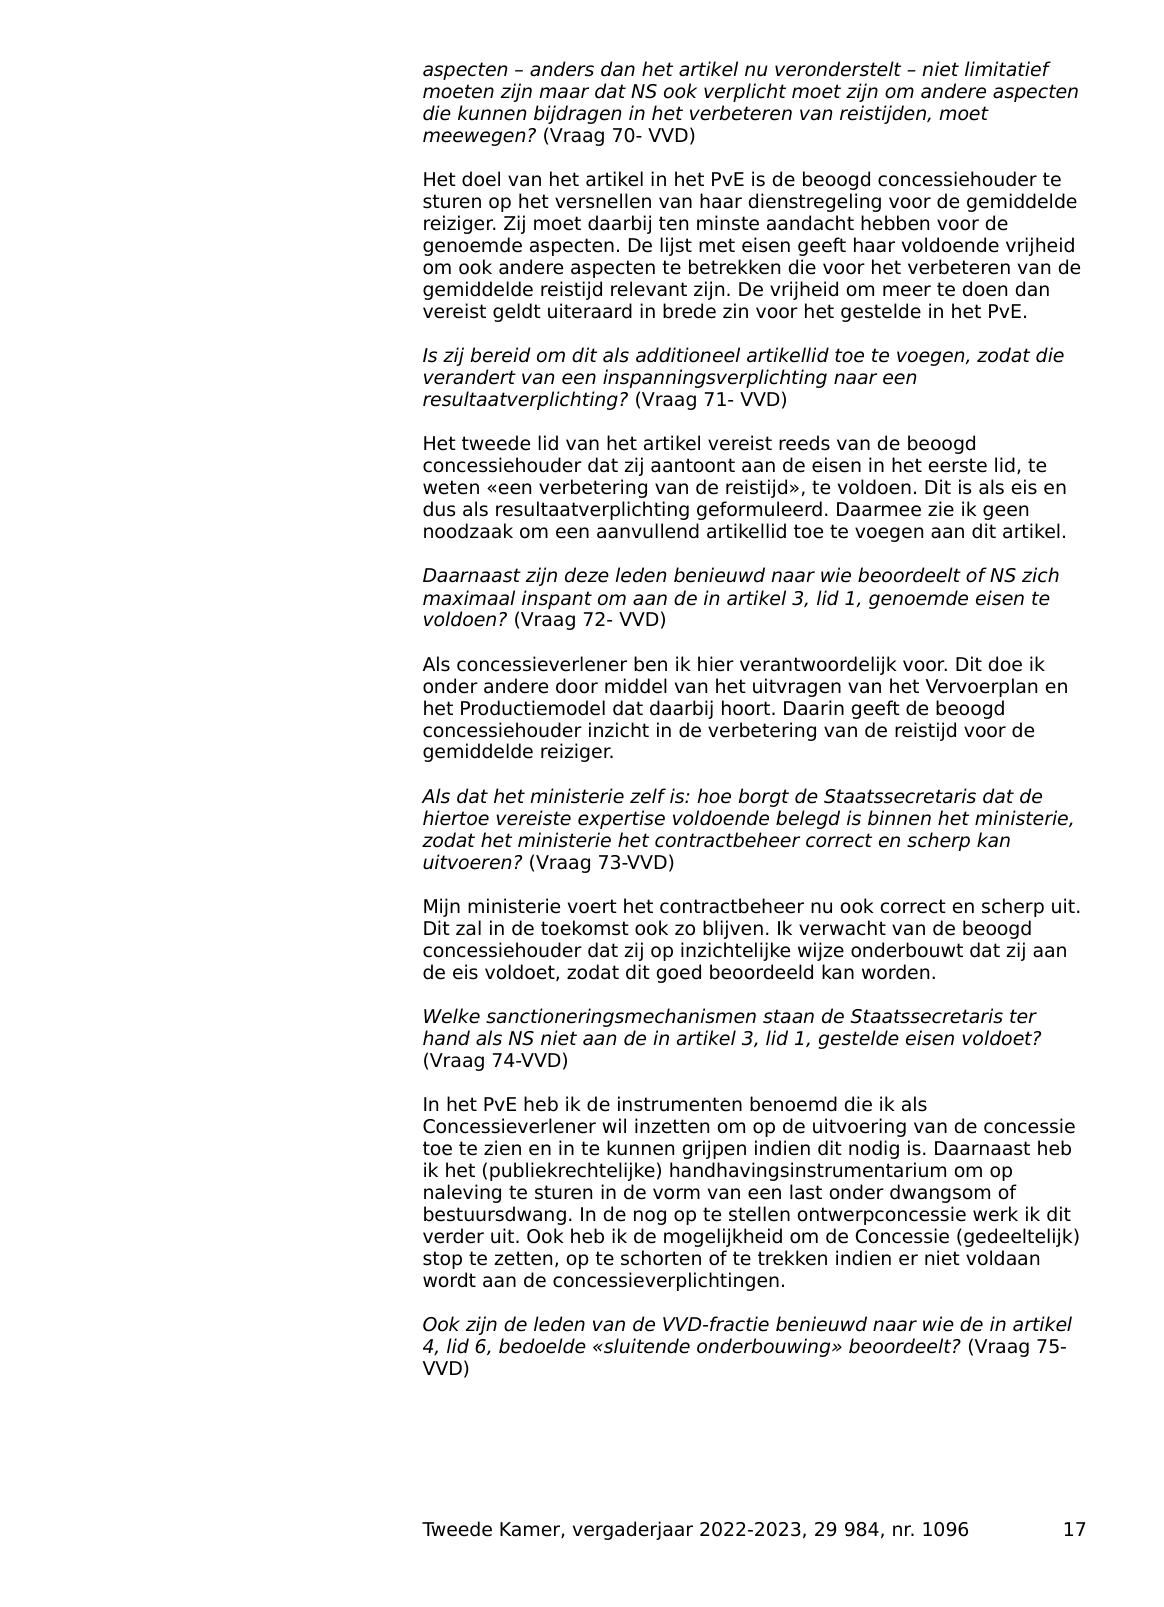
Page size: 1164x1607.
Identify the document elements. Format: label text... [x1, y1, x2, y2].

text Als concessieverlener ben ik hier verantwoordelijk voor. Dit doe ik onder andere door middel van het uitvragen van het Vervoerplan en het Productiemodel dat daarbij hoort. Daarin geeft de beoogd concessiehouder inzicht in de verbetering van de reistijd voor de gemiddelde reiziger. [422, 653, 1087, 763]
text Mijn ministerie voert het contractbeheer nu ook correct en scherp uit. Dit zal in de toekomst ook zo blijven. Ik verwacht van de beoogd concessiehouder dat zij op inzichtelijke wijze onderbouwt dat zij aan de eis voldoet, zodat dit goed beoordeeld kan worden. [422, 896, 1087, 984]
text Ook zijn de leden van de VVD-fractie benieuwd naar wie de in artikel 4, lid 6, bedoelde «sluitende onderbouwing» beoordeelt? (Vraag 75-VVD) [422, 1314, 1087, 1380]
text Daarnaast zijn deze leden benieuwd naar wie beoordeelt of NS zich maximaal inspant om aan de in artikel 3, lid 1, genoemde eisen te voldoen? (Vraag 72- VVD) [422, 565, 1087, 631]
text Welke sanctioneringsmechanismen staan de Staatssecretaris ter hand als NS niet aan de in artikel 3, lid 1, gestelde eisen voldoet? (Vraag 74-VVD) [422, 1006, 1087, 1072]
text In het PvE heb ik de instrumenten benoemd die ik als Concessieverlener wil inzetten om op de uitvoering van de concessie toe te zien en in te kunnen grijpen indien dit nodig is. Daarnaast heb ik het (publiekrechtelijke) handhavingsinstrumentarium om op naleving te sturen in de vorm van een last onder dwangsom of bestuursdwang. In de nog op te stellen ontwerpconcessie werk ik dit verder uit. Ook heb ik de mogelijkheid om de Concessie (gedeeltelijk) stop te zetten, op te schorten of te trekken indien er niet voldaan wordt aan de concessieverplichtingen. [422, 1094, 1087, 1292]
text Als dat het ministerie zelf is: hoe borgt de Staatssecretaris dat de hiertoe vereiste expertise voldoende belegd is binnen het ministerie, zodat het ministerie het contractbeheer correct en scherp kan uitvoeren? (Vraag 73-VVD) [422, 786, 1087, 873]
text Het tweede lid van het artikel vereist reeds van de beoogd concessiehouder dat zij aantoont aan de eisen in het eerste lid, te weten «een verbetering van de reistijd», te voldoen. Dit is als eis en dus als resultaatverplichting geformuleerd. Daarmee zie ik geen noodzaak om een aanvullend artikellid toe te voegen aan dit artikel. [422, 433, 1087, 543]
text Is zij bereid om dit als additioneel artikellid toe te voegen, zodat die verandert van een inspanningsverplichting naar een resultaatverplichting? (Vraag 71- VVD) [422, 345, 1087, 411]
text Het doel van het artikel in het PvE is de beoogd concessiehouder te sturen op het versnellen van haar dienstregeling voor de gemiddelde reiziger. Zij moet daarbij ten minste aandacht hebben voor de genoemde aspecten. De lijst met eisen geeft haar voldoende vrijheid om ook andere aspecten te betrekken die voor het verbeteren van de gemiddelde reistijd relevant zijn. De vrijheid om meer te doen dan vereist geldt uiteraard in brede zin voor het gestelde in het PvE. [422, 169, 1087, 323]
text aspecten – anders dan het artikel nu veronderstelt – niet limitatief moeten zijn maar dat NS ook verplicht moet zijn om andere aspecten die kunnen bijdragen in het verbeteren van reistijden, moet meewegen? (Vraag 70- VVD) [422, 59, 1087, 147]
